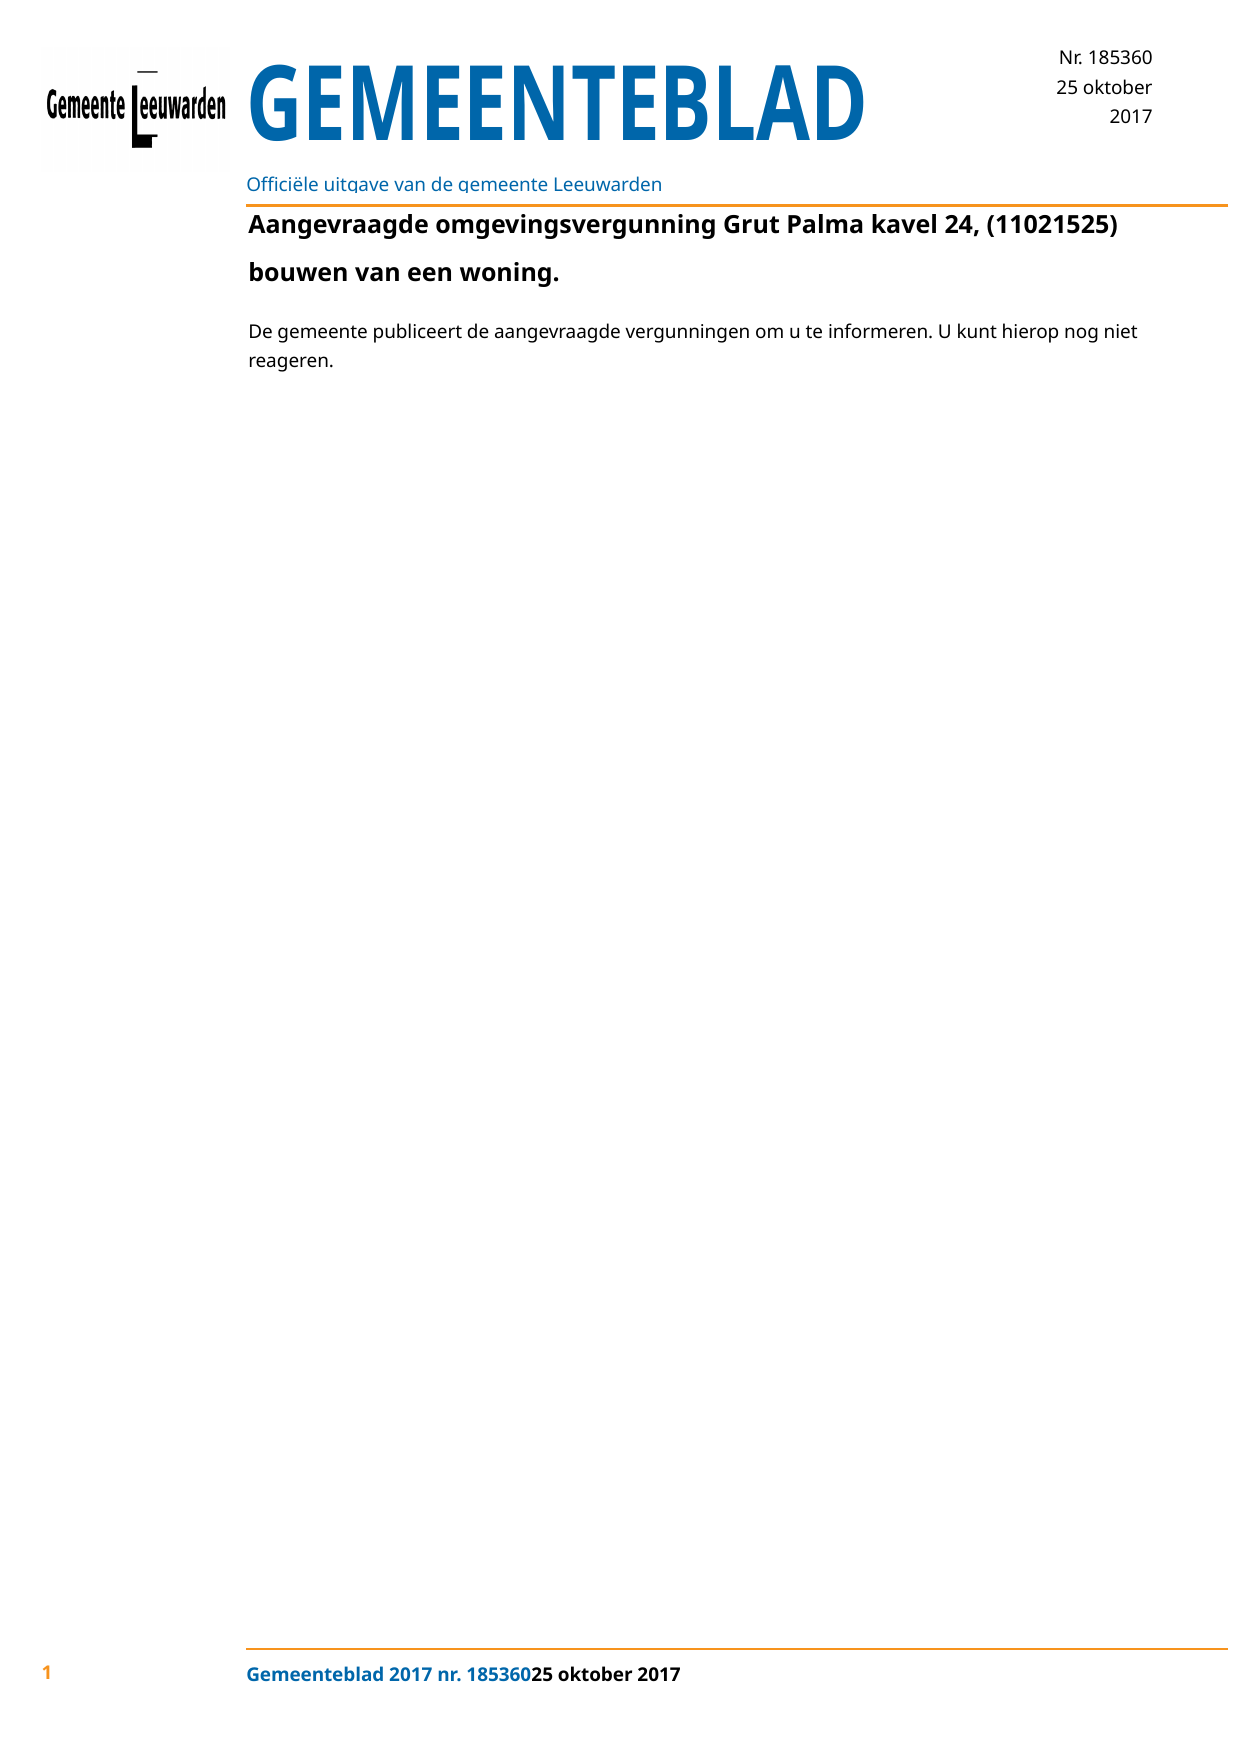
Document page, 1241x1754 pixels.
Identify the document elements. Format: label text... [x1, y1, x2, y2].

text De gemeente publiceert de aangevraagde vergunningen om u te informeren. U kunt hierop nog niet reageren. [248, 318, 1152, 373]
text Aangevraagde omgevingsvergunning Grut Palma kavel 24, (11021525) bouwen van een woning. [248, 207, 1152, 288]
picture [41, 47, 231, 172]
